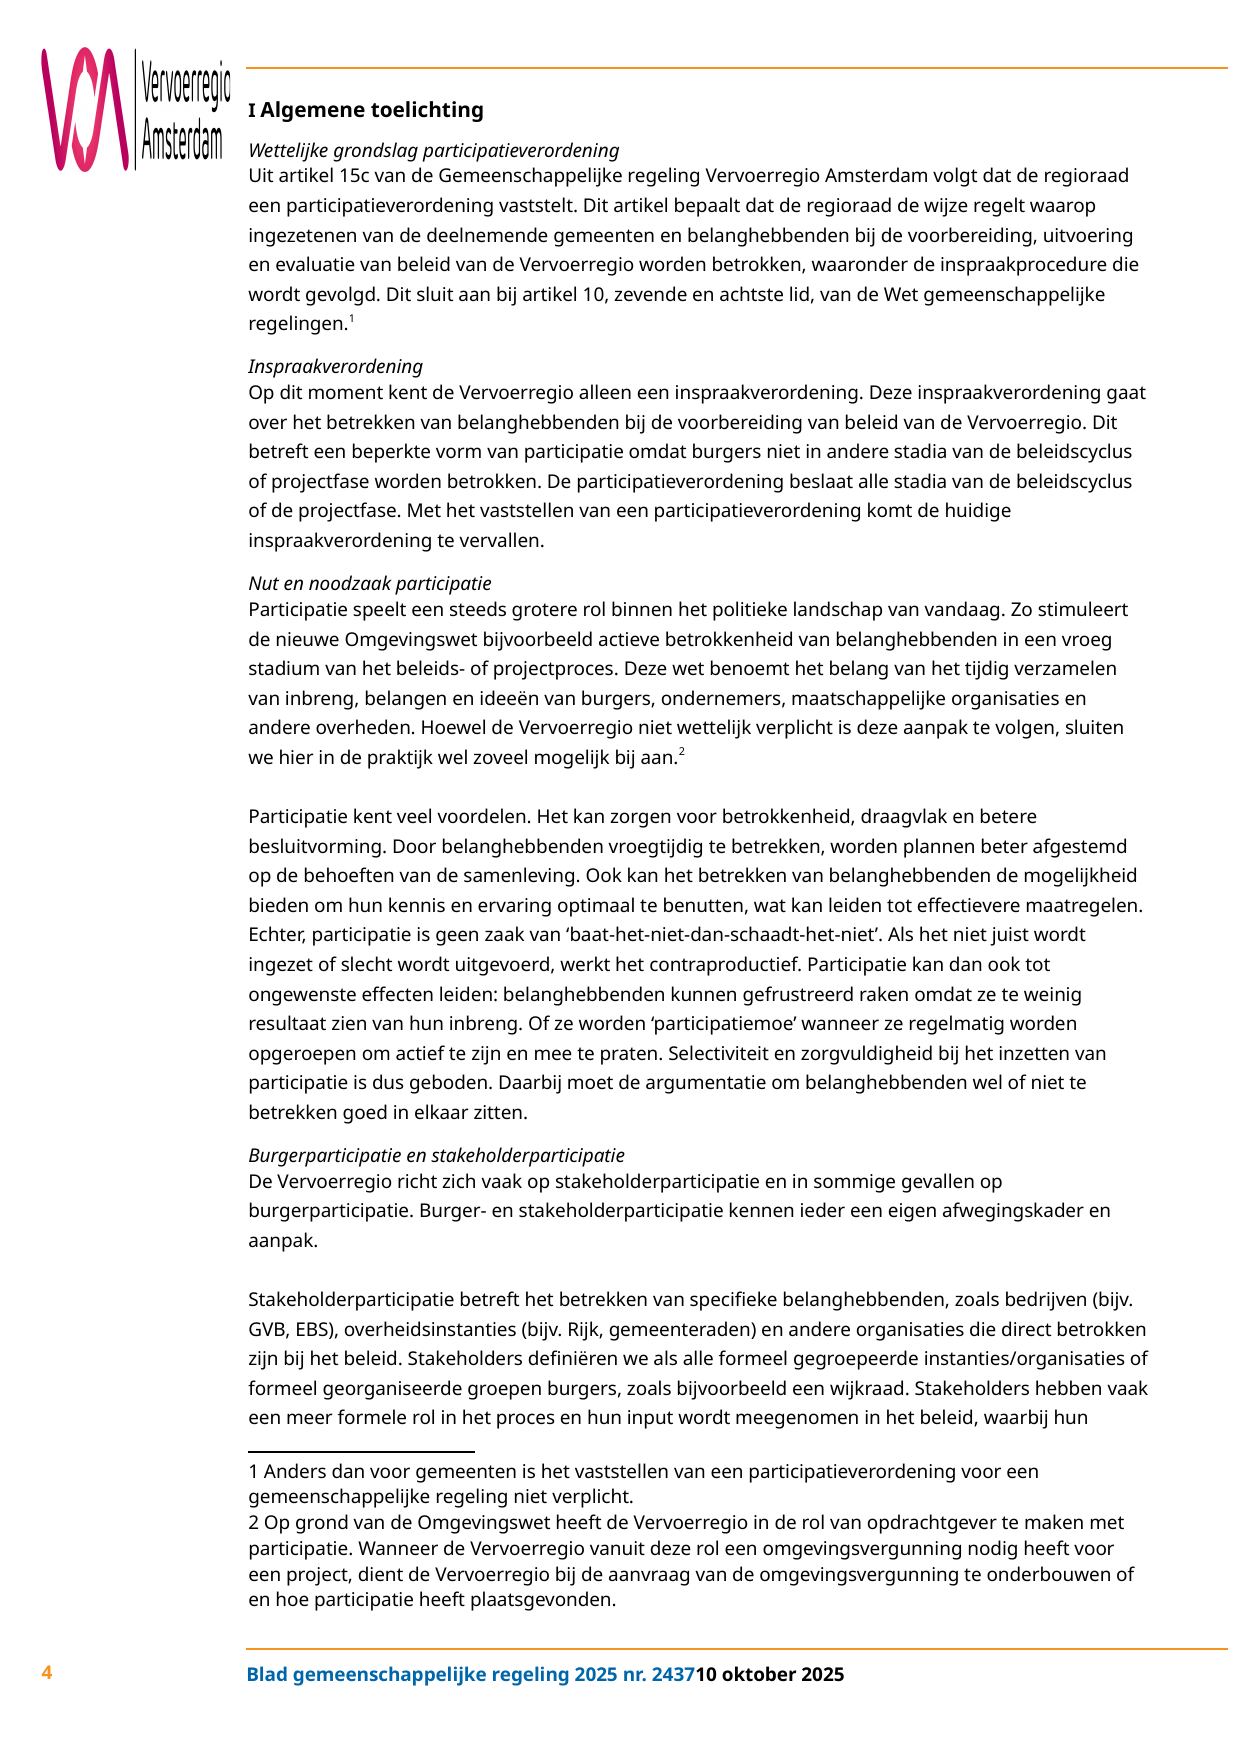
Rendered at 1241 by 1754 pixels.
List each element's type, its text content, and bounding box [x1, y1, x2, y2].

text Echter, participatie is geen zaak van ‘baat-het-niet-dan-schaadt-het-niet’. Als het niet juist wordt ingezet of slecht wordt uitgevoerd, werkt het contraproductief. Participatie kan dan ook tot ongewenste effecten leiden: belanghebbenden kunnen gefrustreerd raken omdat ze te weinig resultaat zien van hun inbreng. Of ze worden ‘participatiemoe’ wanneer ze regelmatig worden opgeroepen om actief te zijn en mee te praten. Selectiviteit en zorgvuldigheid bij het inzetten van participatie is dus geboden. Daarbij moet de argumentatie om belanghebbenden wel of niet te betrekken goed in elkaar zitten. [248, 922, 1152, 1125]
text Op dit moment kent de Vervoerregio alleen een inspraakverordening. Deze inspraakverordening gaat over het betrekken van belanghebbenden bij de voorbereiding van beleid van de Vervoerregio. Dit betreft een beperkte vorm van participatie omdat burgers niet in andere stadia van de beleidscyclus of projectfase worden betrokken. De participatieverordening beslaat alle stadia van de beleidscyclus of de projectfase. Met het vaststellen van een participatieverordening komt de huidige inspraakverordening te vervallen. [248, 379, 1152, 553]
text Stakeholderparticipatie betreft het betrekken van specifieke belanghebbenden, zoals bedrijven (bijv. GVB, EBS), overheidsinstanties (bijv. Rijk, gemeenteraden) en andere organisaties die direct betrokken zijn bij het beleid. Stakeholders definiëren we als alle formeel gegroepeerde instanties/organisaties of formeel georganiseerde groepen burgers, zoals bijvoorbeeld een wijkraad. Stakeholders hebben vaak een meer formele rol in het proces en hun input wordt meegenomen in het beleid, waarbij hun [248, 1286, 1152, 1430]
text Participatie kent veel voordelen. Het kan zorgen voor betrokkenheid, draagvlak en betere besluitvorming. Door belanghebbenden vroegtijdig te betrekken, worden plannen beter afgestemd op de behoeften van de samenleving. Ook kan het betrekken van belanghebbenden de mogelijkheid bieden om hun kennis en ervaring optimaal te benutten, wat kan leiden tot effectievere maatregelen. [248, 803, 1152, 918]
text De Vervoerregio richt zich vaak op stakeholderparticipatie en in sommige gevallen op burgerparticipatie. Burger- en stakeholderparticipatie kennen ieder een eigen afwegingskader en aanpak. [248, 1168, 1152, 1253]
text Burgerparticipatie en stakeholderparticipatie [248, 1142, 1152, 1168]
text Op grond van de Omgevingswet heeft de Vervoerregio in de rol van opdrachtgever te maken met participatie. Wanneer de Vervoerregio vanuit deze rol een omgevingsvergunning nodig heeft voor een project, dient de Vervoerregio bij de aanvraag van de omgevingsvergunning te onderbouwen of en hoe participatie heeft plaatsgevonden. [248, 1509, 1152, 1612]
text Inspraakverordening [248, 354, 1152, 379]
text Uit artikel 15c van de Gemeenschappelijke regeling Vervoerregio Amsterdam volgt dat de regioraad een participatieverordening vaststelt. Dit artikel bepaalt dat de regioraad de wijze regelt waarop ingezetenen van de deelnemende gemeenten en belanghebbenden bij de voorbereiding, uitvoering en evaluatie van beleid van de Vervoerregio worden betrokken, waaronder de inspraakprocedure die wordt gevolgd. Dit sluit aan bij artikel 10, zevende en achtste lid, van de Wet gemeenschappelijke regelingen. [248, 163, 1152, 336]
text Anders dan voor gemeenten is het vaststellen van een participatieverordening voor een gemeenschappelijke regeling niet verplicht. [248, 1458, 1152, 1509]
picture [41, 47, 231, 172]
text Participatie speelt een steeds grotere rol binnen het politieke landschap van vandaag. Zo stimuleert de nieuwe Omgevingswet bijvoorbeeld actieve betrokkenheid van belanghebbenden in een vroeg stadium van het beleids- of projectproces. Deze wet benoemt het belang van het tijdig verzamelen van inbreng, belangen en ideeën van burgers, ondernemers, maatschappelijke organisaties en andere overheden. Hoewel de Vervoerregio niet wettelijk verplicht is deze aanpak te volgen, sluiten we hier in de praktijk wel zoveel mogelijk bij aan. [248, 596, 1152, 770]
text Wettelijke grondslag participatieverordening [248, 137, 1152, 163]
text Nut en noodzaak participatie [248, 570, 1152, 596]
text I Algemene toelichting [248, 95, 1152, 123]
